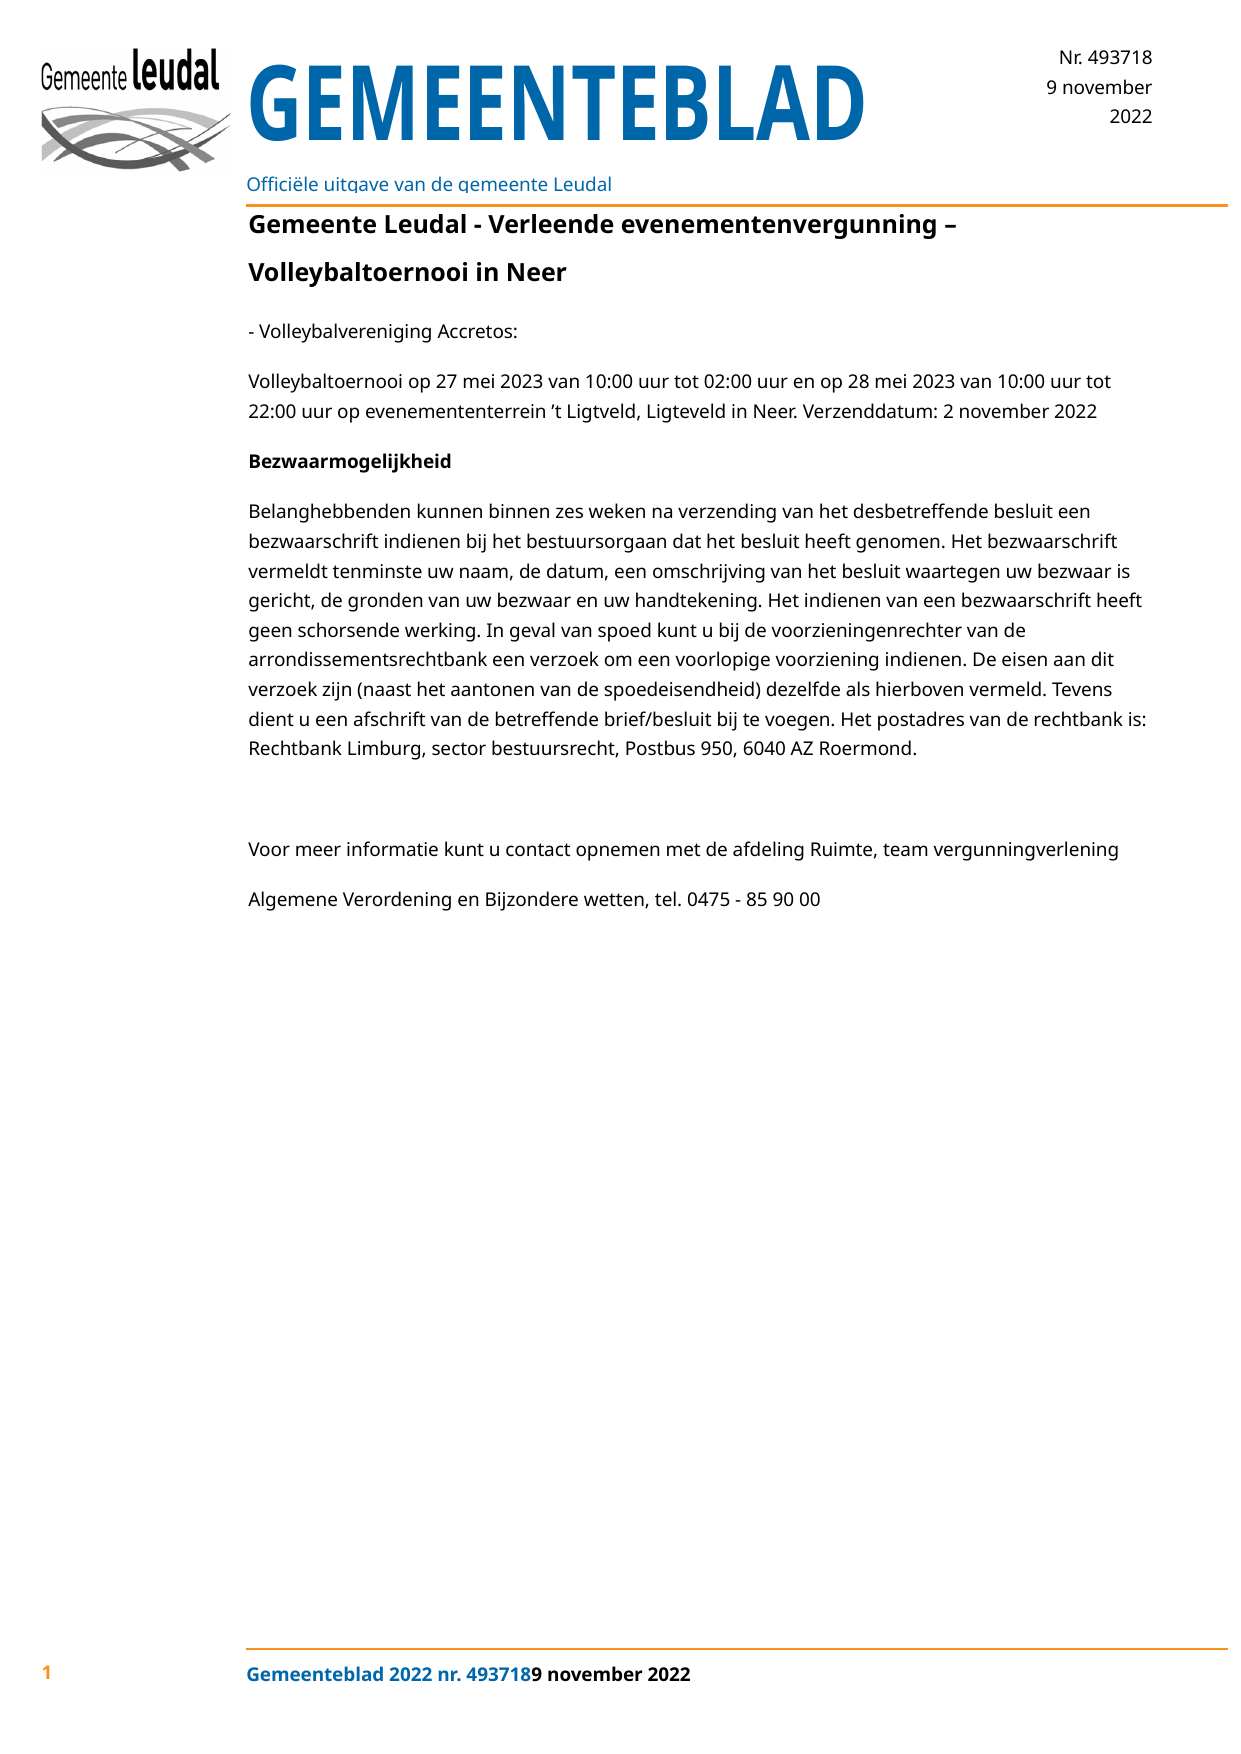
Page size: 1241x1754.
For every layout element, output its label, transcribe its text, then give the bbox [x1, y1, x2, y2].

text - Volleybalvereniging Accretos: [248, 318, 1152, 344]
text Gemeente Leudal - Verleende evenementenvergunning – Volleybaltoernooi in Neer [248, 207, 1152, 288]
picture [41, 47, 231, 172]
text Bezwaarmogelijkheid [248, 448, 1152, 474]
text Volleybaltoernooi op 27 mei 2023 van 10:00 uur tot 02:00 uur en op 28 mei 2023 van 10:00 uur tot 22:00 uur op evenemententerrein ’t Ligtveld, Ligteveld in Neer. Verzenddatum: 2 november 2022 [248, 368, 1152, 424]
text Voor meer informatie kunt u contact opnemen met de afdeling Ruimte, team vergunningverlening [248, 836, 1152, 862]
text Algemene Verordening en Bijzondere wetten, tel. 0475 - 85 90 00 [248, 887, 1152, 912]
text Belanghebbenden kunnen binnen zes weken na verzending van het desbetreffende besluit een bezwaarschrift indienen bij het bestuursorgaan dat het besluit heeft genomen. Het bezwaarschrift vermeldt tenminste uw naam, de datum, een omschrijving van het besluit waartegen uw bezwaar is gericht, de gronden van uw bezwaar en uw handtekening. Het indienen van een bezwaarschrift heeft geen schorsende werking. In geval van spoed kunt u bij de voorzieningenrechter van de arrondissementsrechtbank een verzoek om een voorlopige voorziening indienen. De eisen aan dit verzoek zijn (naast het aantonen van de spoedeisendheid) dezelfde als hierboven vermeld. Tevens dient u een afschrift van de betreffende brief/besluit bij te voegen. Het postadres van de rechtbank is: Rechtbank Limburg, sector bestuursrecht, Postbus 950, 6040 AZ Roermond. [248, 499, 1152, 761]
